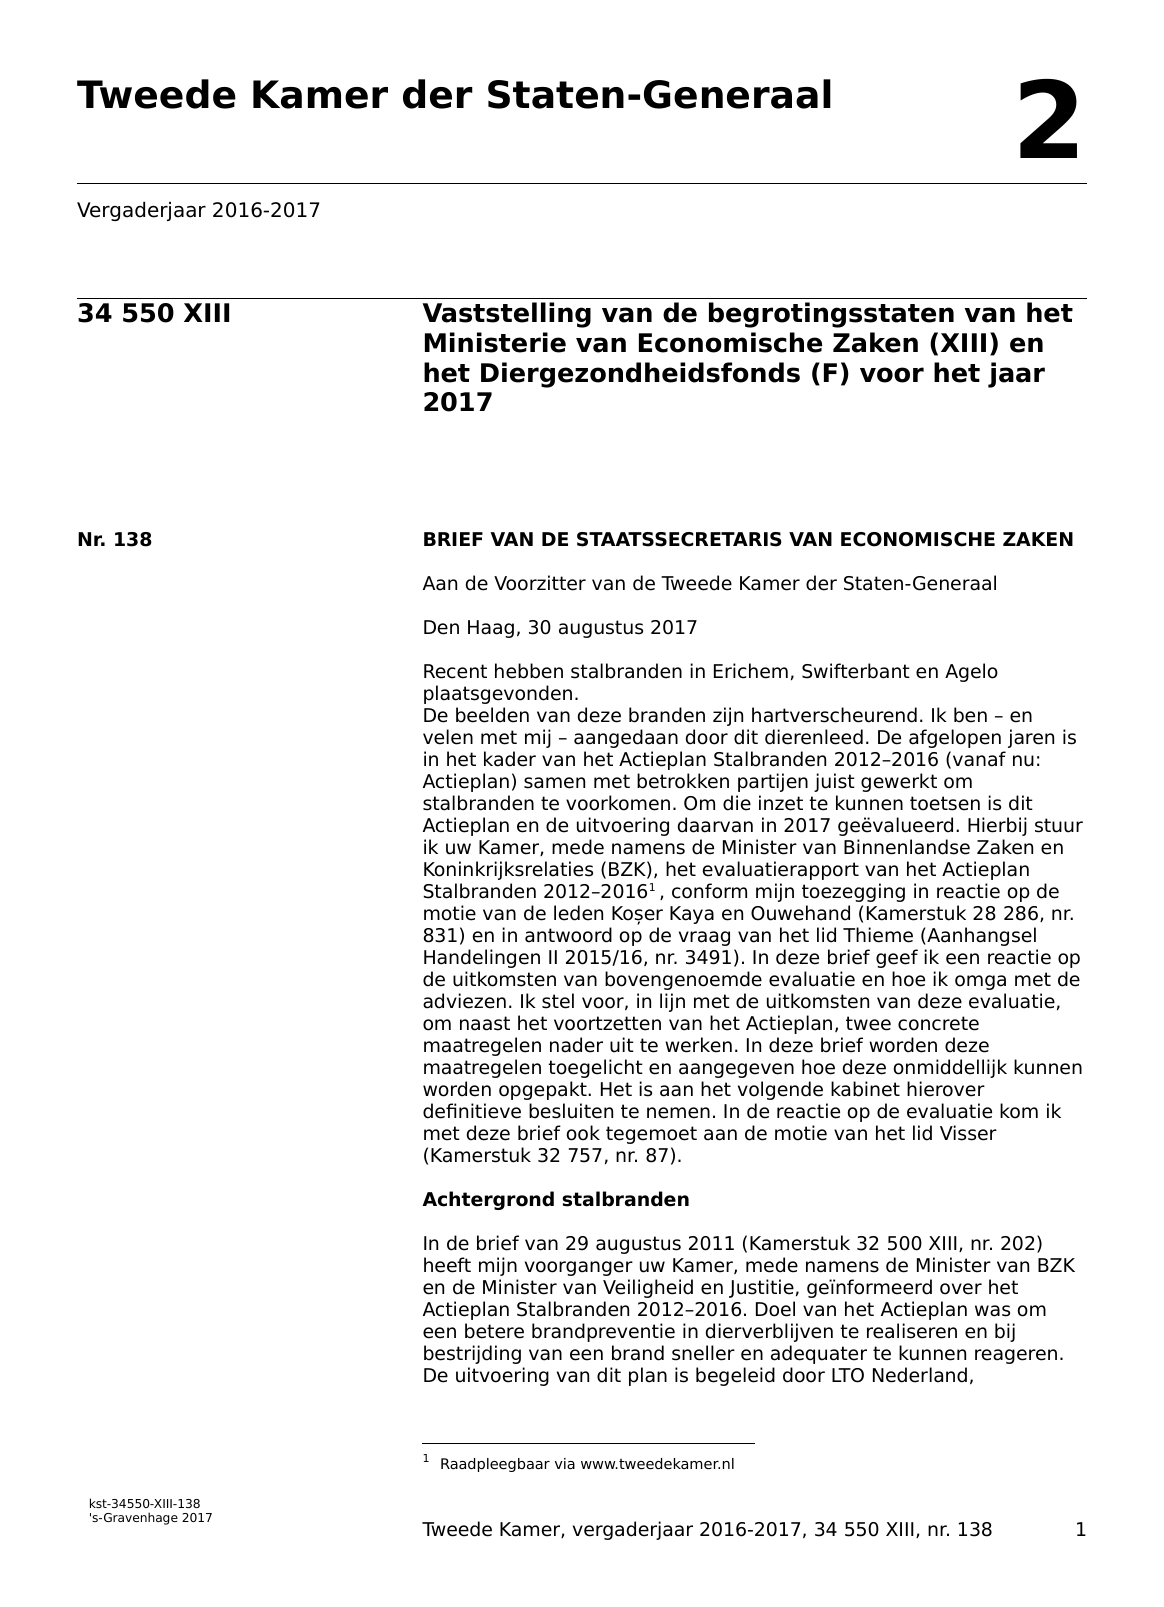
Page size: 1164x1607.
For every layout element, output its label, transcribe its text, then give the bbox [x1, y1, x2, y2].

text In de brief van 29 augustus 2011 (Kamerstuk 32 500 XIII, nr. 202) heeft mijn voorganger uw Kamer, mede namens de Minister van BZK en de Minister van Veiligheid en Justitie, geïnformeerd over het Actieplan Stalbranden 2012–2016. Doel van het Actieplan was om een betere brandpreventie in dierverblijven te realiseren en bij bestrijding van een brand sneller en adequater te kunnen reageren. De uitvoering van dit plan is begeleid door LTO Nederland, [422, 1233, 1087, 1387]
subtitle Achtergrond stalbranden [422, 1189, 1087, 1211]
text Recent hebben stalbranden in Erichem, Swifterbant en Agelo plaatsgevonden. [422, 661, 1087, 705]
text Aan de Voorzitter van de Tweede Kamer der Staten-Generaal [422, 573, 1087, 595]
text De beelden van deze branden zijn hartverscheurend. Ik ben – en velen met mij – aangedaan door dit dierenleed. De afgelopen jaren is in het kader van het Actieplan Stalbranden 2012–2016 (vanaf nu: Actieplan) samen met betrokken partijen juist gewerkt om stalbranden te voorkomen. Om die inzet te kunnen toetsen is dit Actieplan en de uitvoering daarvan in 2017 geëvalueerd. Hierbij stuur ik uw Kamer, mede namens de Minister van Binnenlandse Zaken en Koninkrijksrelaties (BZK), het evaluatierapport van het Actieplan Stalbranden 2012–2016, conform mijn toezegging in reactie op de motie van de leden Koșer Kaya en Ouwehand (Kamerstuk 28 286, nr. 831) en in antwoord op de vraag van het lid Thieme (Aanhangsel Handelingen II 2015/16, nr. 3491). In deze brief geef ik een reactie op de uitkomsten van bovengenoemde evaluatie en hoe ik omga met de adviezen. Ik stel voor, in lijn met de uitkomsten van deze evaluatie, om naast het voortzetten van het Actieplan, twee concrete maatregelen nader uit te werken. In deze brief worden deze maatregelen toegelicht en aangegeven hoe deze onmiddellijk kunnen worden opgepakt. Het is aan het volgende kabinet hierover definitieve besluiten te nemen. In de reactie op de evaluatie kom ik met deze brief ook tegemoet aan de motie van het lid Visser (Kamerstuk 32 757, nr. 87). [422, 705, 1087, 1167]
table_header 2 [886, 59, 1087, 183]
text Raadpleegbaar via www.tweedekamer.nl [422, 1452, 1087, 1474]
table_header Tweede Kamer der Staten-Generaal [77, 59, 886, 183]
text 's-Gravenhage 2017 [88, 1511, 323, 1525]
text kst-34550-XIII-138 [88, 1497, 323, 1511]
subtitle 34 550 XIII Vaststelling van de begrotingsstaten van het Ministerie van Economische Zaken (XIII) en het Diergezondheidsfonds (F) voor het jaar 2017 [77, 299, 1087, 418]
text Den Haag, 30 augustus 2017 [422, 617, 1087, 639]
subtitle Nr. 138 BRIEF VAN DE STAATSSECRETARIS VAN ECONOMISCHE ZAKEN [77, 529, 1087, 551]
table_cell Vergaderjaar 2016-2017 [77, 184, 1087, 298]
